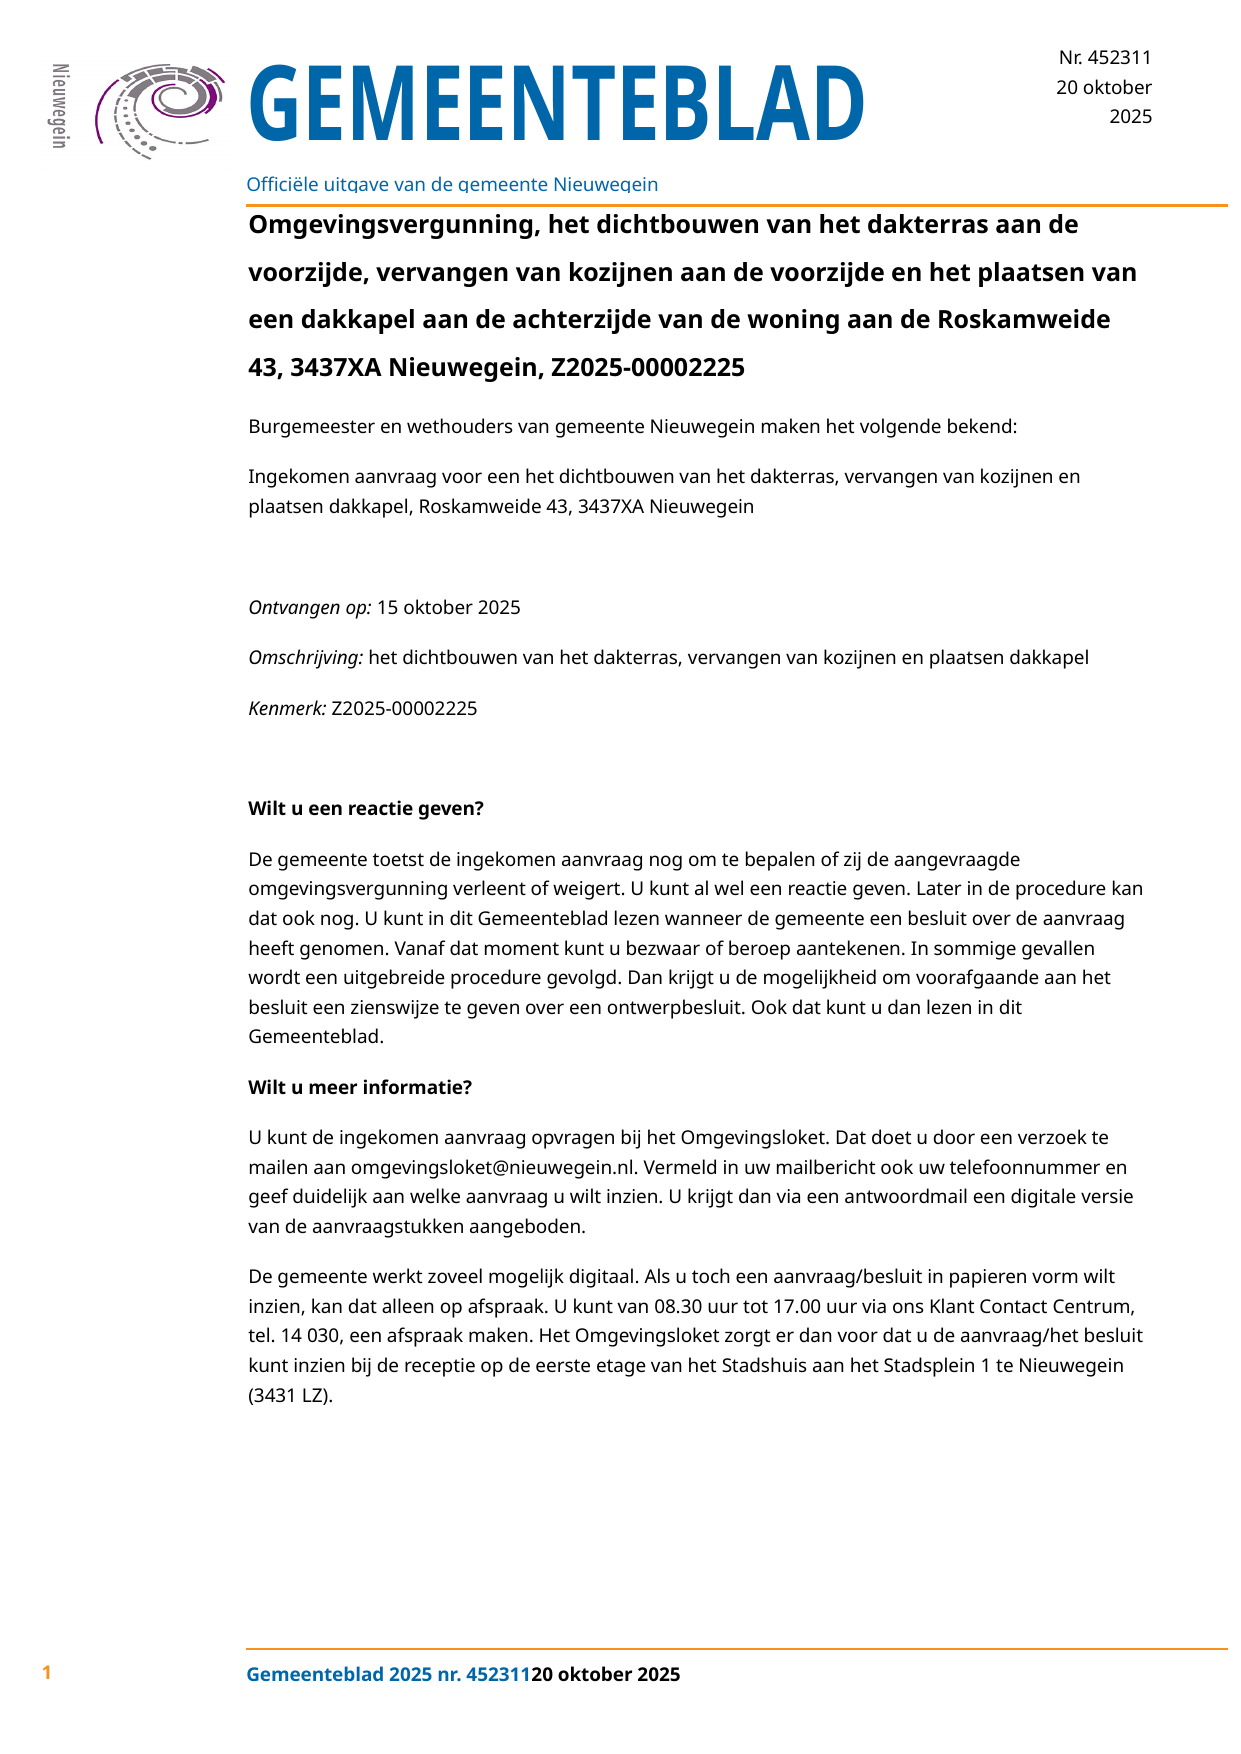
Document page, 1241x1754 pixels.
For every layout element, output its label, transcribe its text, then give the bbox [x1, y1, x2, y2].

picture [41, 47, 231, 172]
text Omgevingsvergunning, het dichtbouwen van het dakterras aan de voorzijde, vervangen van kozijnen aan de voorzijde en het plaatsen van een dakkapel aan de achterzijde van de woning aan de Roskamweide 43, 3437XA Nieuwegein, Z2025-00002225 [248, 207, 1152, 384]
text U kunt de ingekomen aanvraag opvragen bij het Omgevingsloket. Dat doet u door een verzoek te mailen aan omgevingsloket@nieuwegein.nl. Vermeld in uw mailbericht ook uw telefoonnummer en geef duidelijk aan welke aanvraag u wilt inzien. U krijgt dan via een antwoordmail een digitale versie van de aanvraagstukken aangeboden. [248, 1124, 1152, 1239]
text Wilt u meer informatie? [248, 1074, 1152, 1100]
text De gemeente toetst de ingekomen aanvraag nog om te bepalen of zij de aangevraagde omgevingsvergunning verleent of weigert. U kunt al wel een reactie geven. Later in de procedure kan dat ook nog. U kunt in dit Gemeenteblad lezen wanneer de gemeente een besluit over de aanvraag heeft genomen. Vanaf dat moment kunt u bezwaar of beroep aantekenen. In sommige gevallen wordt een uitgebreide procedure gevolgd. Dan krijgt u de mogelijkheid om voorafgaande aan het besluit een zienswijze te geven over een ontwerpbesluit. Ook dat kunt u dan lezen in dit Gemeenteblad. [248, 846, 1152, 1049]
text Ingekomen aanvraag voor een het dichtbouwen van het dakterras, vervangen van kozijnen en plaatsen dakkapel, Roskamweide 43, 3437XA Nieuwegein [248, 463, 1152, 519]
text Kenmerk: Z2025-00002225 [248, 695, 1152, 721]
text Wilt u een reactie geven? [248, 796, 1152, 821]
text Ontvangen op: 15 oktober 2025 [248, 594, 1152, 620]
text Burgemeester en wethouders van gemeente Nieuwegein maken het volgende bekend: [248, 413, 1152, 439]
text Omschrijving: het dichtbouwen van het dakterras, vervangen van kozijnen en plaatsen dakkapel [248, 644, 1152, 670]
text De gemeente werkt zoveel mogelijk digitaal. Als u toch een aanvraag/besluit in papieren vorm wilt inzien, kan dat alleen op afspraak. U kunt van 08.30 uur tot 17.00 uur via ons Klant Contact Centrum, tel. 14 030, een afspraak maken. Het Omgevingsloket zorgt er dan voor dat u de aanvraag/het besluit kunt inzien bij de receptie op de eerste etage van het Stadshuis aan het Stadsplein 1 te Nieuwegein (3431 LZ). [248, 1263, 1152, 1408]
